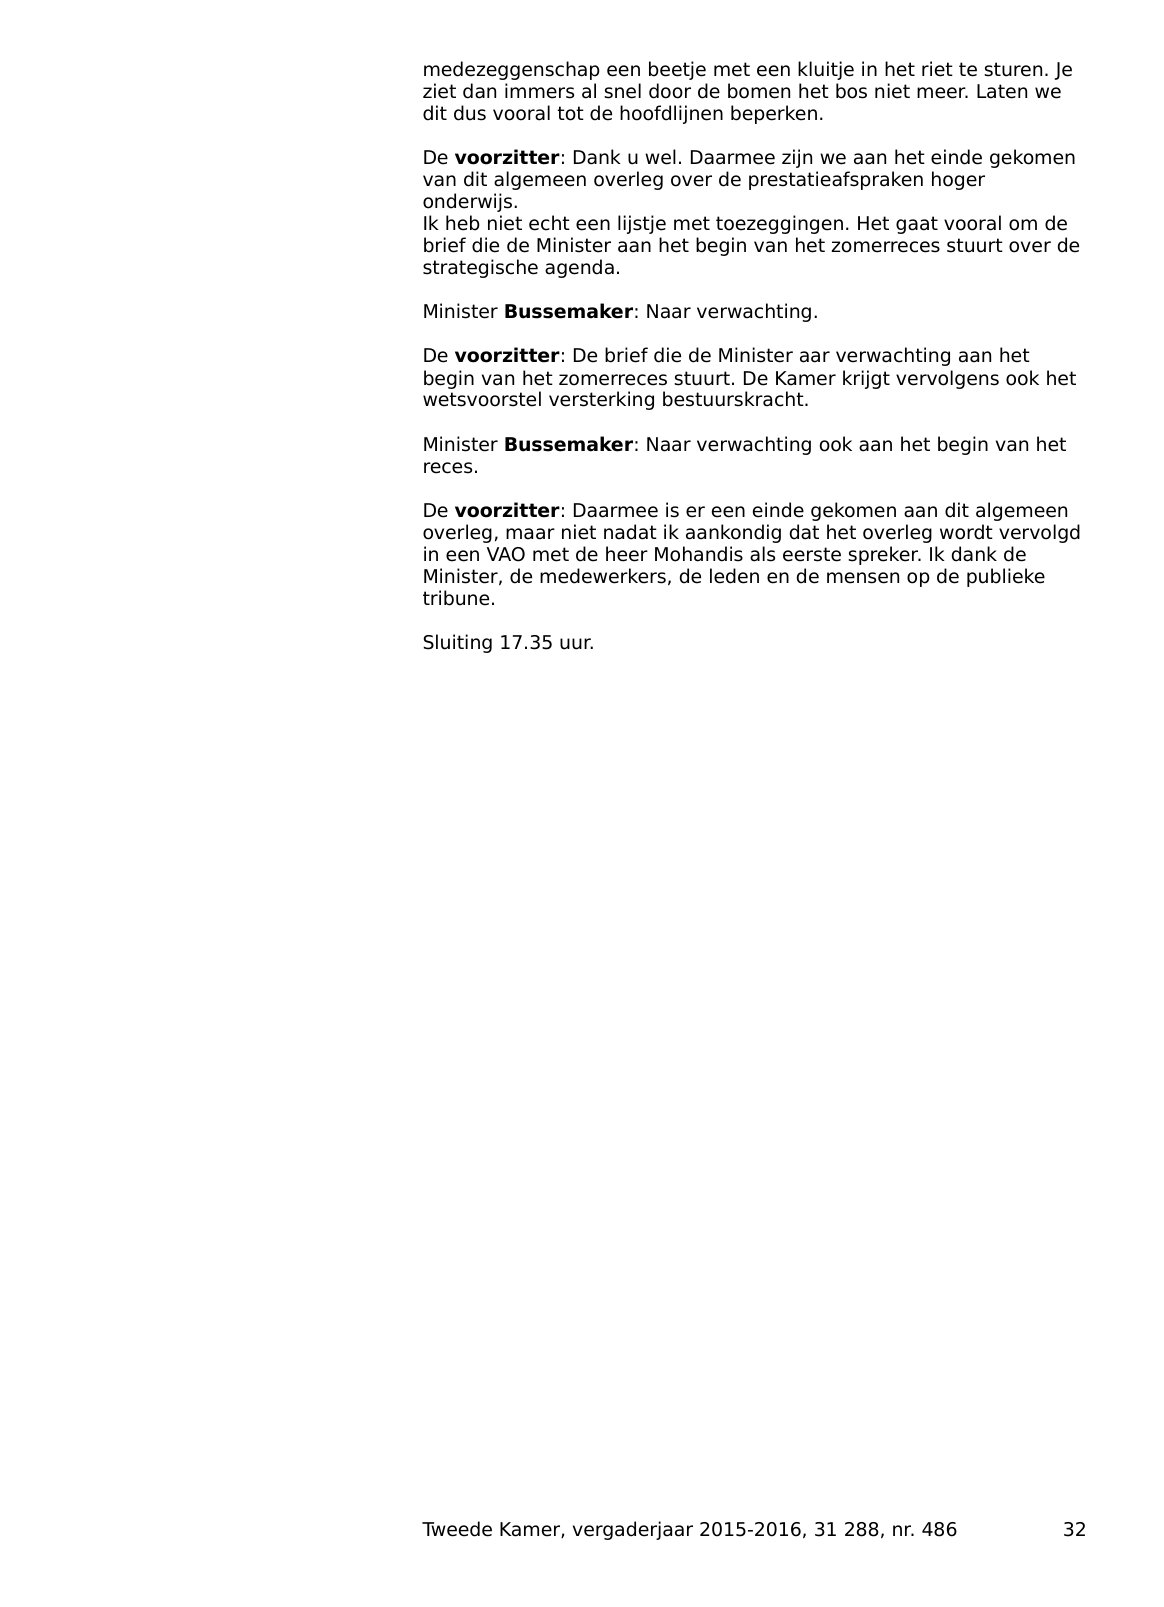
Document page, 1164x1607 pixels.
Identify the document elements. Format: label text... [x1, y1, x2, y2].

text De voorzitter: De brief die de Minister aar verwachting aan het begin van het zomerreces stuurt. De Kamer krijgt vervolgens ook het wetsvoorstel versterking bestuurskracht. [422, 345, 1087, 411]
text De voorzitter: Daarmee is er een einde gekomen aan dit algemeen overleg, maar niet nadat ik aankondig dat het overleg wordt vervolgd in een VAO met de heer Mohandis als eerste spreker. Ik dank de Minister, de medewerkers, de leden en de mensen op de publieke tribune. [422, 500, 1087, 609]
text De voorzitter: Dank u wel. Daarmee zijn we aan het einde gekomen van dit algemeen overleg over de prestatieafspraken hoger onderwijs. [422, 147, 1087, 213]
text Minister Bussemaker: Naar verwachting. [422, 301, 1087, 323]
text Ik heb niet echt een lijstje met toezeggingen. Het gaat vooral om de brief die de Minister aan het begin van het zomerreces stuurt over de strategische agenda. [422, 213, 1087, 279]
text medezeggenschap een beetje met een kluitje in het riet te sturen. Je ziet dan immers al snel door de bomen het bos niet meer. Laten we dit dus vooral tot de hoofdlijnen beperken. [422, 59, 1087, 125]
text Sluiting 17.35 uur. [422, 632, 1087, 654]
text Minister Bussemaker: Naar verwachting ook aan het begin van het reces. [422, 433, 1087, 477]
